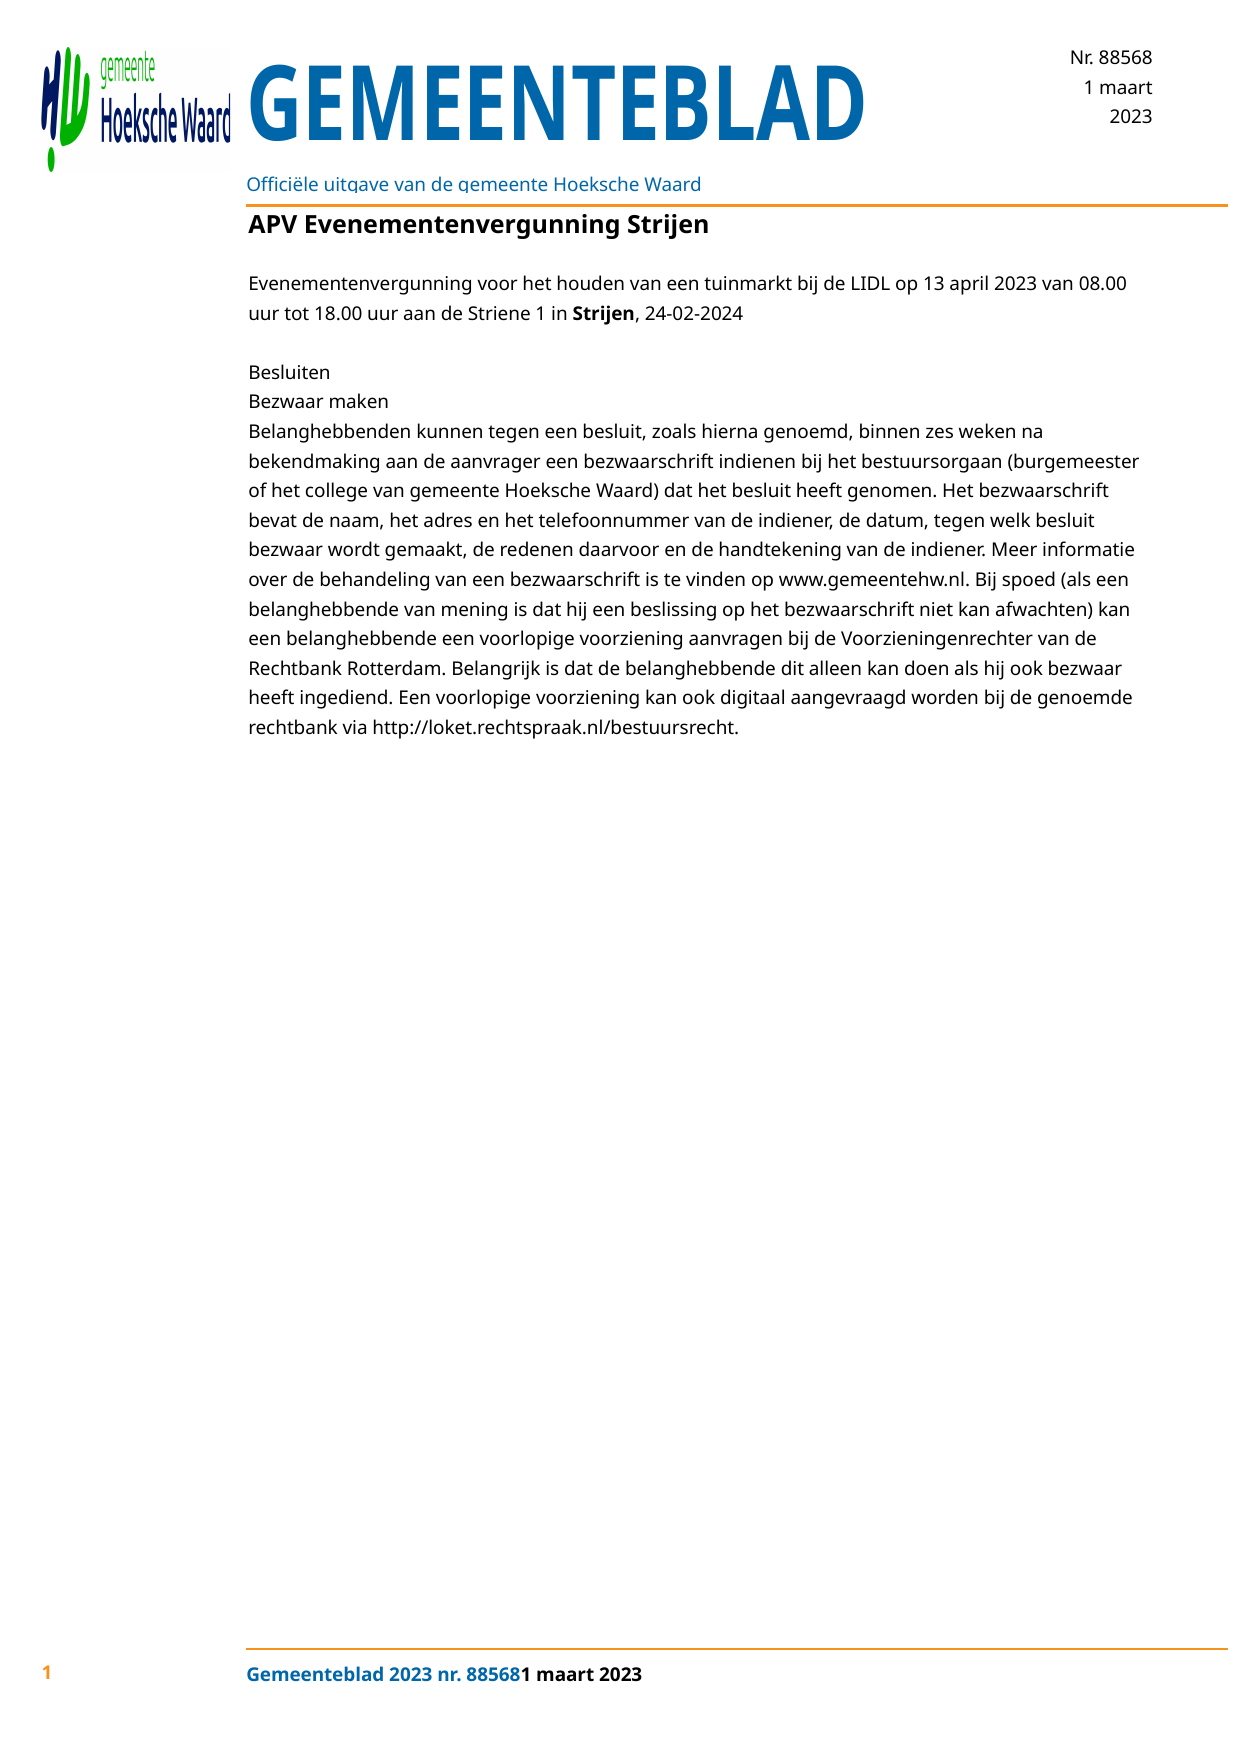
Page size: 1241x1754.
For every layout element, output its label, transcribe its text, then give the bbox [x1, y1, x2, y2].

text Evenementenvergunning voor het houden van een tuinmarkt bij de LIDL op 13 april 2023 van 08.00 uur tot 18.00 uur aan de Striene 1 in Strijen, 24-02-2024 [248, 270, 1152, 326]
text Bezwaar maken [248, 389, 1152, 414]
picture [41, 47, 231, 172]
text Besluiten [248, 359, 1152, 385]
text APV Evenementenvergunning Strijen [248, 207, 1152, 241]
text Belanghebbenden kunnen tegen een besluit, zoals hierna genoemd, binnen zes weken na bekendmaking aan de aanvrager een bezwaarschrift indienen bij het bestuursorgaan (burgemeester of het college van gemeente Hoeksche Waard) dat het besluit heeft genomen. Het bezwaarschrift bevat de naam, het adres en het telefoonnummer van de indiener, de datum, tegen welk besluit bezwaar wordt gemaakt, de redenen daarvoor en de handtekening van de indiener. Meer informatie over de behandeling van een bezwaarschrift is te vinden op www.gemeentehw.nl. Bij spoed (als een belanghebbende van mening is dat hij een beslissing op het bezwaarschrift niet kan afwachten) kan een belanghebbende een voorlopige voorziening aanvragen bij de Voorzieningenrechter van de Rechtbank Rotterdam. Belangrijk is dat de belanghebbende dit alleen kan doen als hij ook bezwaar heeft ingediend. Een voorlopige voorziening kan ook digitaal aangevraagd worden bij de genoemde rechtbank via http://loket.rechtspraak.nl/bestuursrecht. [248, 418, 1152, 740]
